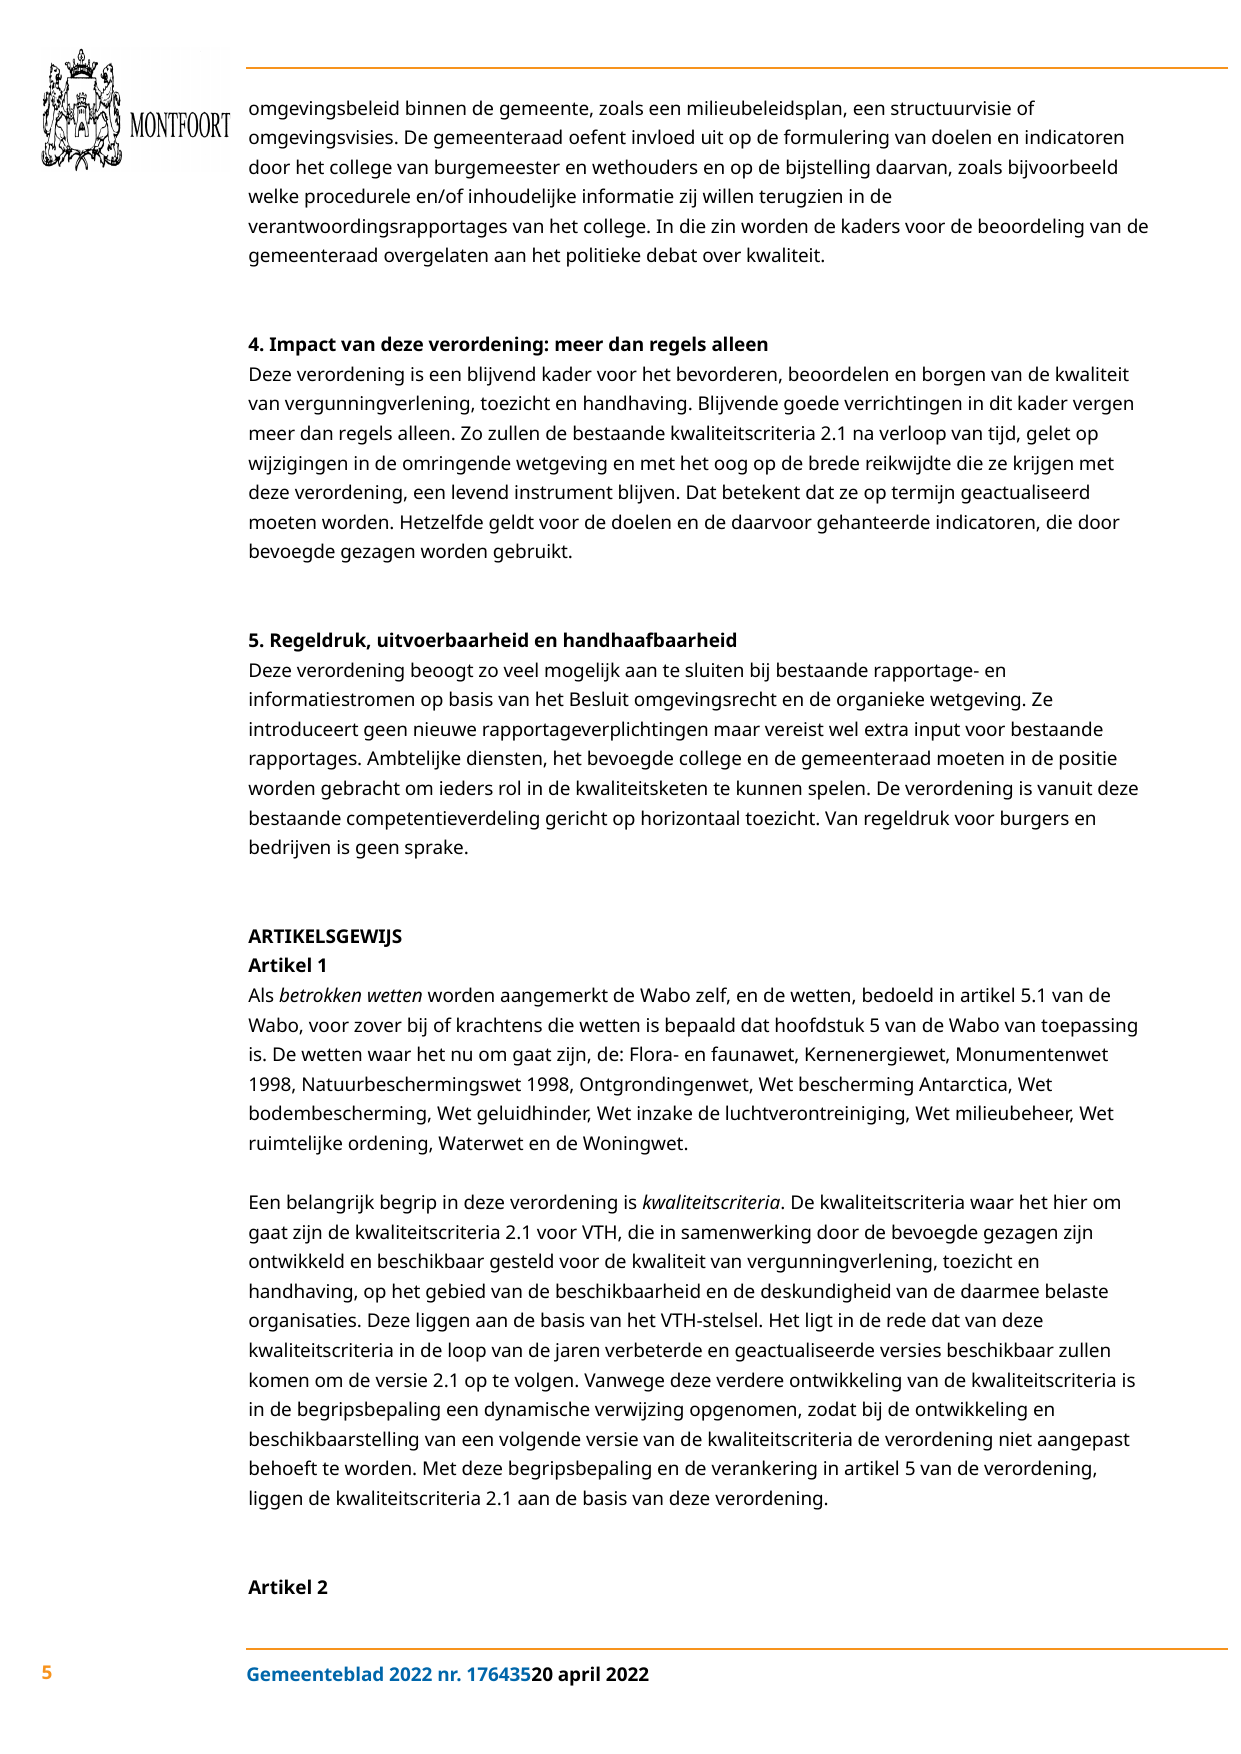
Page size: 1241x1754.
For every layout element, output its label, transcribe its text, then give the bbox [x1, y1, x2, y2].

text 4. Impact van deze verordening: meer dan regels alleen [248, 331, 1152, 357]
text 5. Regeldruk, uitvoerbaarheid en handhaafbaarheid [248, 627, 1152, 653]
text omgevingsbeleid binnen de gemeente, zoals een milieubeleidsplan, een structuurvisie of omgevingsvisies. De gemeenteraad oefent invloed uit op de formulering van doelen en indicatoren door het college van burgemeester en wethouders en op de bijstelling daarvan, zoals bijvoorbeeld welke procedurele en/of inhoudelijke informatie zij willen terugzien in de verantwoordingsrapportages van het college. In die zin worden de kaders voor de beoordeling van de gemeenteraad overgelaten aan het politieke debat over kwaliteit. [248, 95, 1152, 268]
text Een belangrijk begrip in deze verordening is kwaliteitscriteria. De kwaliteitscriteria waar het hier om gaat zijn de kwaliteitscriteria 2.1 voor VTH, die in samenwerking door de bevoegde gezagen zijn ontwikkeld en beschikbaar gesteld voor de kwaliteit van vergunningverlening, toezicht en handhaving, op het gebied van de beschikbaarheid en de deskundigheid van de daarmee belaste organisaties. Deze liggen aan de basis van het VTH-stelsel. Het ligt in de rede dat van deze kwaliteitscriteria in de loop van de jaren verbeterde en geactualiseerde versies beschikbaar zullen komen om de versie 2.1 op te volgen. Vanwege deze verdere ontwikkeling van de kwaliteitscriteria is in de begripsbepaling een dynamische verwijzing opgenomen, zodat bij de ontwikkeling en beschikbaarstelling van een volgende versie van de kwaliteitscriteria de verordening niet aangepast behoeft te worden. Met deze begripsbepaling en de verankering in artikel 5 van de verordening, liggen de kwaliteitscriteria 2.1 aan de basis van deze verordening. [248, 1189, 1152, 1511]
text ARTIKELSGEWIJS [248, 923, 1152, 949]
text Als betrokken wetten worden aangemerkt de Wabo zelf, en de wetten, bedoeld in artikel 5.1 van de Wabo, voor zover bij of krachtens die wetten is bepaald dat hoofdstuk 5 van de Wabo van toepassing is. De wetten waar het nu om gaat zijn, de: Flora- en faunawet, Kernenergiewet, Monumentenwet 1998, Natuurbeschermingswet 1998, Ontgrondingenwet, Wet bescherming Antarctica, Wet bodembescherming, Wet geluidhinder, Wet inzake de luchtverontreiniging, Wet milieubeheer, Wet ruimtelijke ordening, Waterwet en de Woningwet. [248, 982, 1152, 1156]
text Artikel 2 [248, 1574, 1152, 1600]
text Deze verordening beoogt zo veel mogelijk aan te sluiten bij bestaande rapportage- en informatiestromen op basis van het Besluit omgevingsrecht en de organieke wetgeving. Ze introduceert geen nieuwe rapportageverplichtingen maar vereist wel extra input voor bestaande rapportages. Ambtelijke diensten, het bevoegde college en de gemeenteraad moeten in de positie worden gebracht om ieders rol in de kwaliteitsketen te kunnen spelen. De verordening is vanuit deze bestaande competentieverdeling gericht op horizontaal toezicht. Van regeldruk voor burgers en bedrijven is geen sprake. [248, 657, 1152, 860]
text Deze verordening is een blijvend kader voor het bevorderen, beoordelen en borgen van de kwaliteit van vergunningverlening, toezicht en handhaving. Blijvende goede verrichtingen in dit kader vergen meer dan regels alleen. Zo zullen de bestaande kwaliteitscriteria 2.1 na verloop van tijd, gelet op wijzigingen in de omringende wetgeving en met het oog op de brede reikwijdte die ze krijgen met deze verordening, een levend instrument blijven. Dat betekent dat ze op termijn geactualiseerd moeten worden. Hetzelfde geldt voor de doelen en de daarvoor gehanteerde indicatoren, die door bevoegde gezagen worden gebruikt. [248, 361, 1152, 564]
picture [41, 47, 231, 172]
text Artikel 1 [248, 953, 1152, 978]
